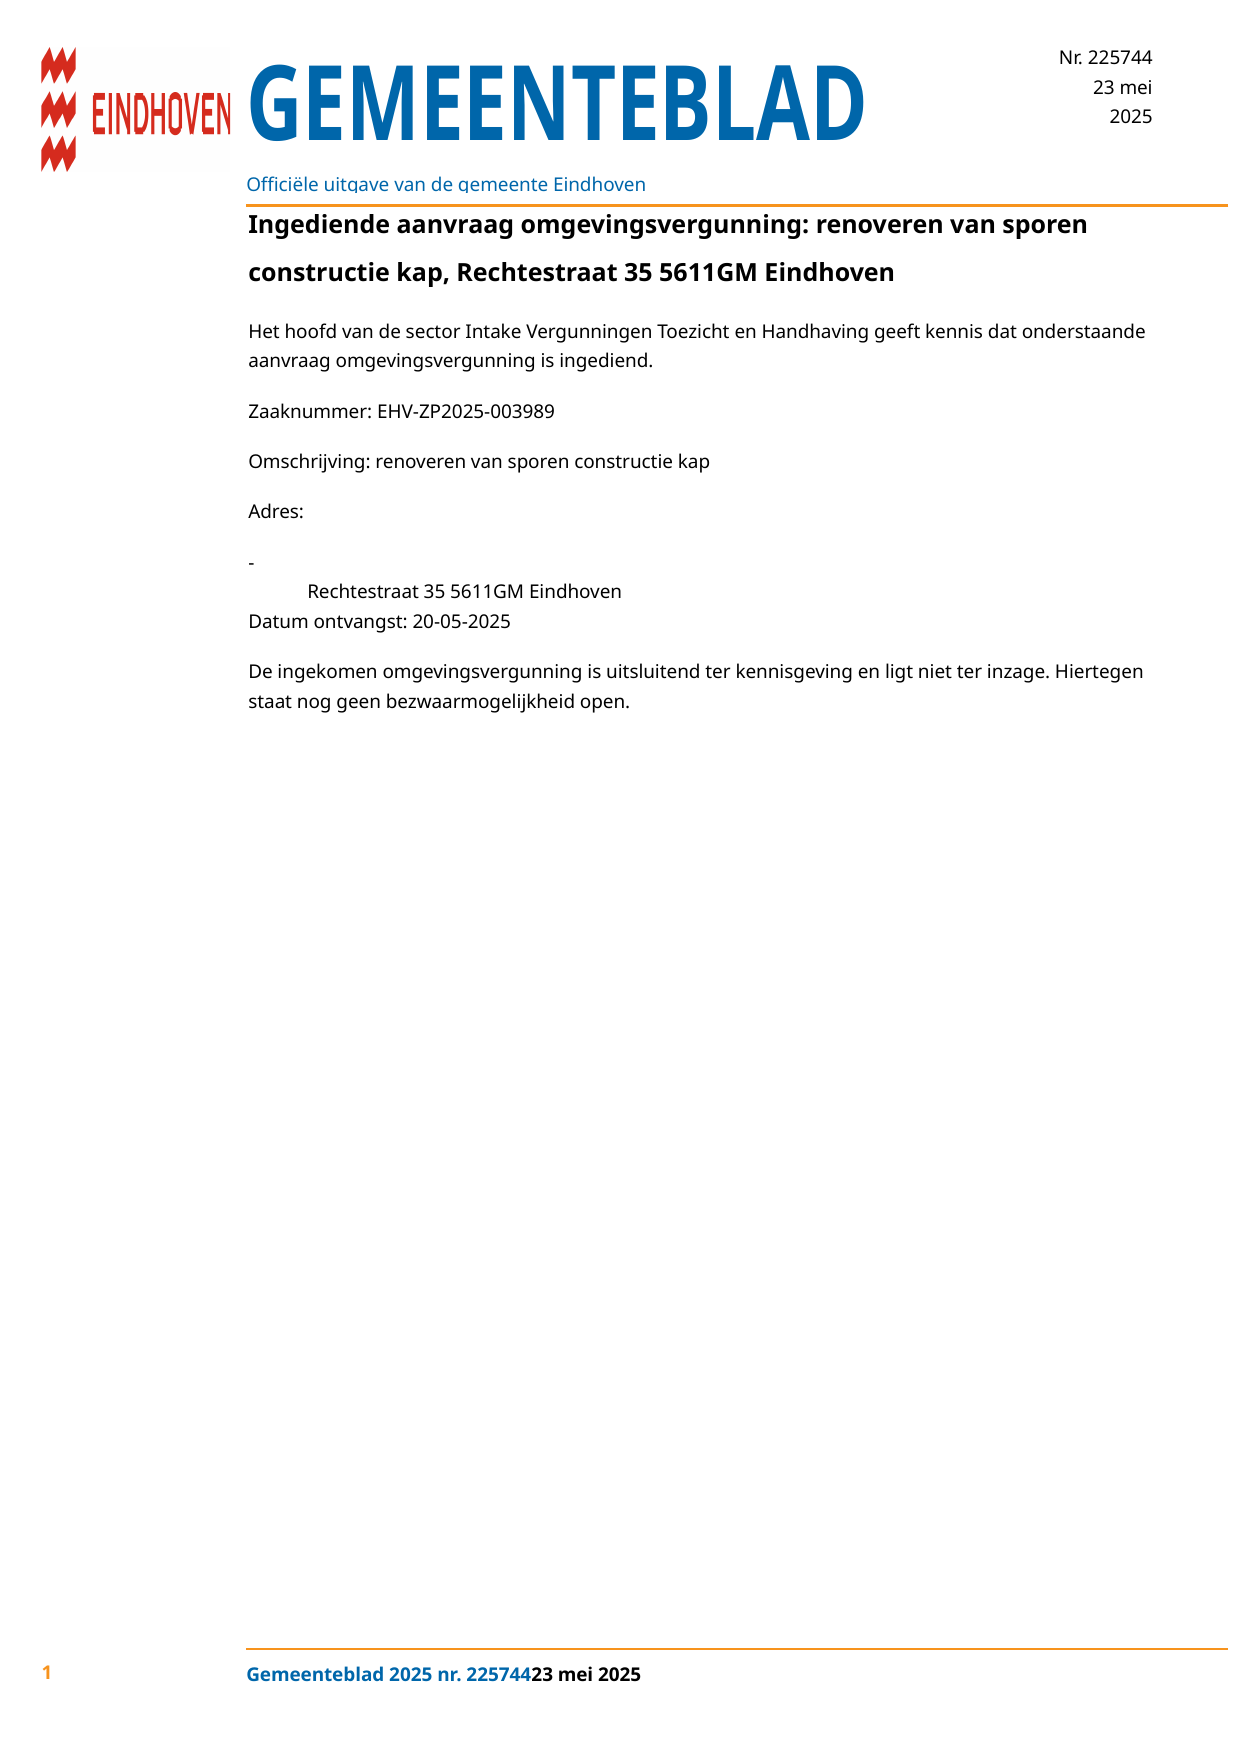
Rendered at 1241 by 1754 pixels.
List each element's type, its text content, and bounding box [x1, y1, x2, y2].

text Datum ontvangst: 20-05-2025 [248, 608, 1152, 634]
text Zaaknummer: EHV-ZP2025-003989 [248, 398, 1152, 424]
text Het hoofd van de sector Intake Vergunningen Toezicht en Handhaving geeft kennis dat onderstaande aanvraag omgevingsvergunning is ingediend. [248, 318, 1152, 373]
text Omschrijving: renoveren van sporen constructie kap [248, 448, 1152, 474]
text Adres: [248, 499, 1152, 524]
text De ingekomen omgevingsvergunning is uitsluitend ter kennisgeving en ligt niet ter inzage. Hiertegen staat nog geen bezwaarmogelijkheid open. [248, 659, 1152, 714]
text Ingediende aanvraag omgevingsvergunning: renoveren van sporen constructie kap, Rechtestraat 35 5611GM Eindhoven [248, 207, 1152, 288]
list Rechtestraat 35 5611GM Eindhoven [248, 579, 1152, 604]
picture [41, 47, 231, 172]
